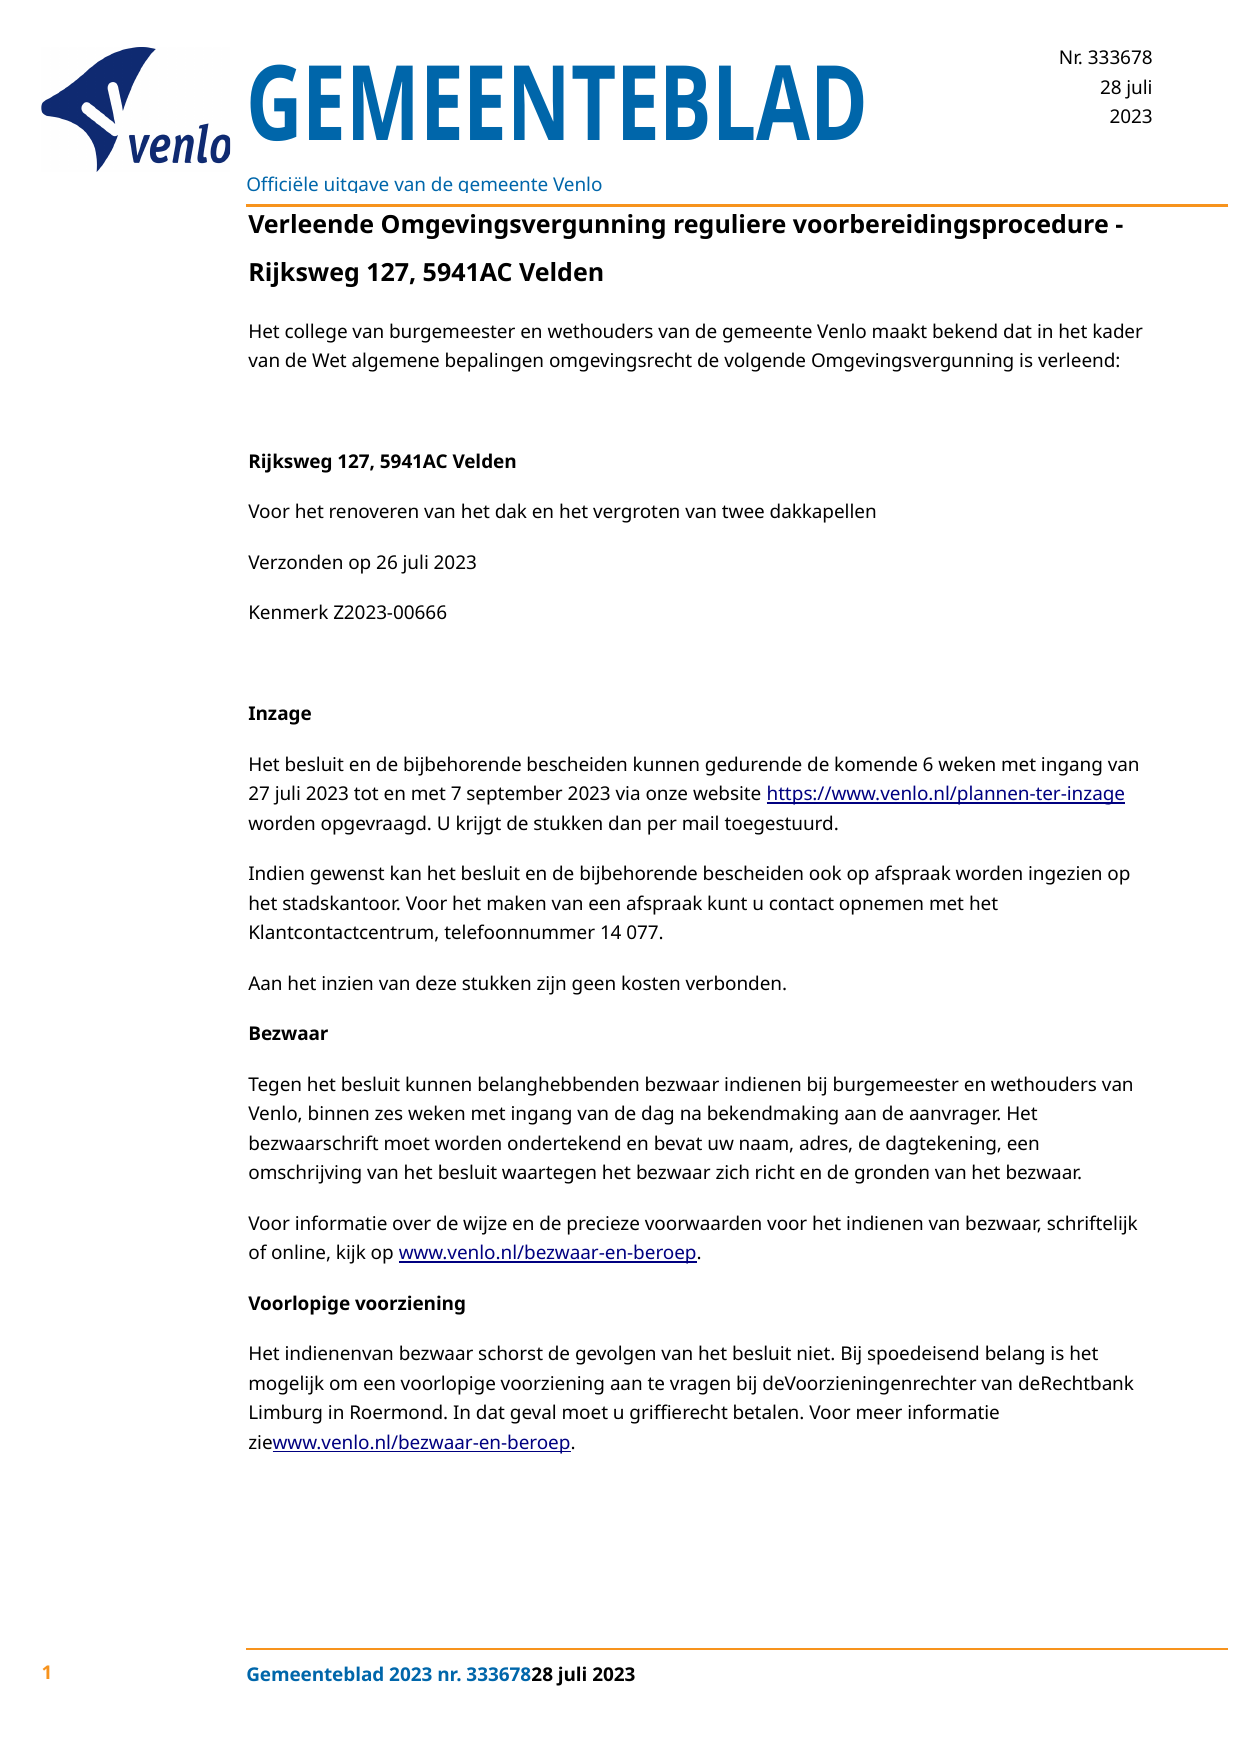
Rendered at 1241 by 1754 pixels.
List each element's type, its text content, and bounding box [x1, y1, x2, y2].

text Aan het inzien van deze stukken zijn geen kosten verbonden. [248, 970, 1152, 996]
text Rijksweg 127, 5941AC Velden [248, 448, 1152, 474]
text Kenmerk Z2023-00666 [248, 599, 1152, 625]
text Indien gewenst kan het besluit en de bijbehorende bescheiden ook op afspraak worden ingezien op het stadskantoor. Voor het maken van een afspraak kunt u contact opnemen met het Klantcontactcentrum, telefoonnummer 14 077. [248, 860, 1152, 945]
text Bezwaar [248, 1020, 1152, 1046]
text Inzage [248, 700, 1152, 726]
picture [41, 47, 231, 172]
text Tegen het besluit kunnen belanghebbenden bezwaar indienen bij burgemeester en wethouders van Venlo, binnen zes weken met ingang van de dag na bekendmaking aan de aanvrager. Het bezwaarschrift moet worden ondertekend en bevat uw naam, adres, de dagtekening, een omschrijving van het besluit waartegen het bezwaar zich richt en de gronden van het bezwaar. [248, 1071, 1152, 1185]
text Verzonden op 26 juli 2023 [248, 549, 1152, 575]
text Verleende Omgevingsvergunning reguliere voorbereidingsprocedure - Rijksweg 127, 5941AC Velden [248, 207, 1152, 288]
text Voor informatie over de wijze en de precieze voorwaarden voor het indienen van bezwaar, schriftelijk of online, kijk op www.venlo.nl/bezwaar-en-beroep. [248, 1210, 1152, 1265]
text Het besluit en de bijbehorende bescheiden kunnen gedurende de komende 6 weken met ingang van 27 juli 2023 tot en met 7 september 2023 via onze website https://www.venlo.nl/plannen-ter-inzage worden opgevraagd. U krijgt de stukken dan per mail toegestuurd. [248, 751, 1152, 836]
text Het indienenvan bezwaar schorst de gevolgen van het besluit niet. Bij spoedeisend belang is het mogelijk om een voorlopige voorziening aan te vragen bij deVoorzieningenrechter van deRechtbank Limburg in Roermond. In dat geval moet u griffierecht betalen. Voor meer informatie ziewww.venlo.nl/bezwaar-en-beroep. [248, 1340, 1152, 1455]
text Voor het renoveren van het dak en het vergroten van twee dakkapellen [248, 499, 1152, 524]
text Het college van burgemeester en wethouders van de gemeente Venlo maakt bekend dat in het kader van de Wet algemene bepalingen omgevingsrecht de volgende Omgevingsvergunning is verleend: [248, 318, 1152, 373]
text Voorlopige voorziening [248, 1290, 1152, 1316]
